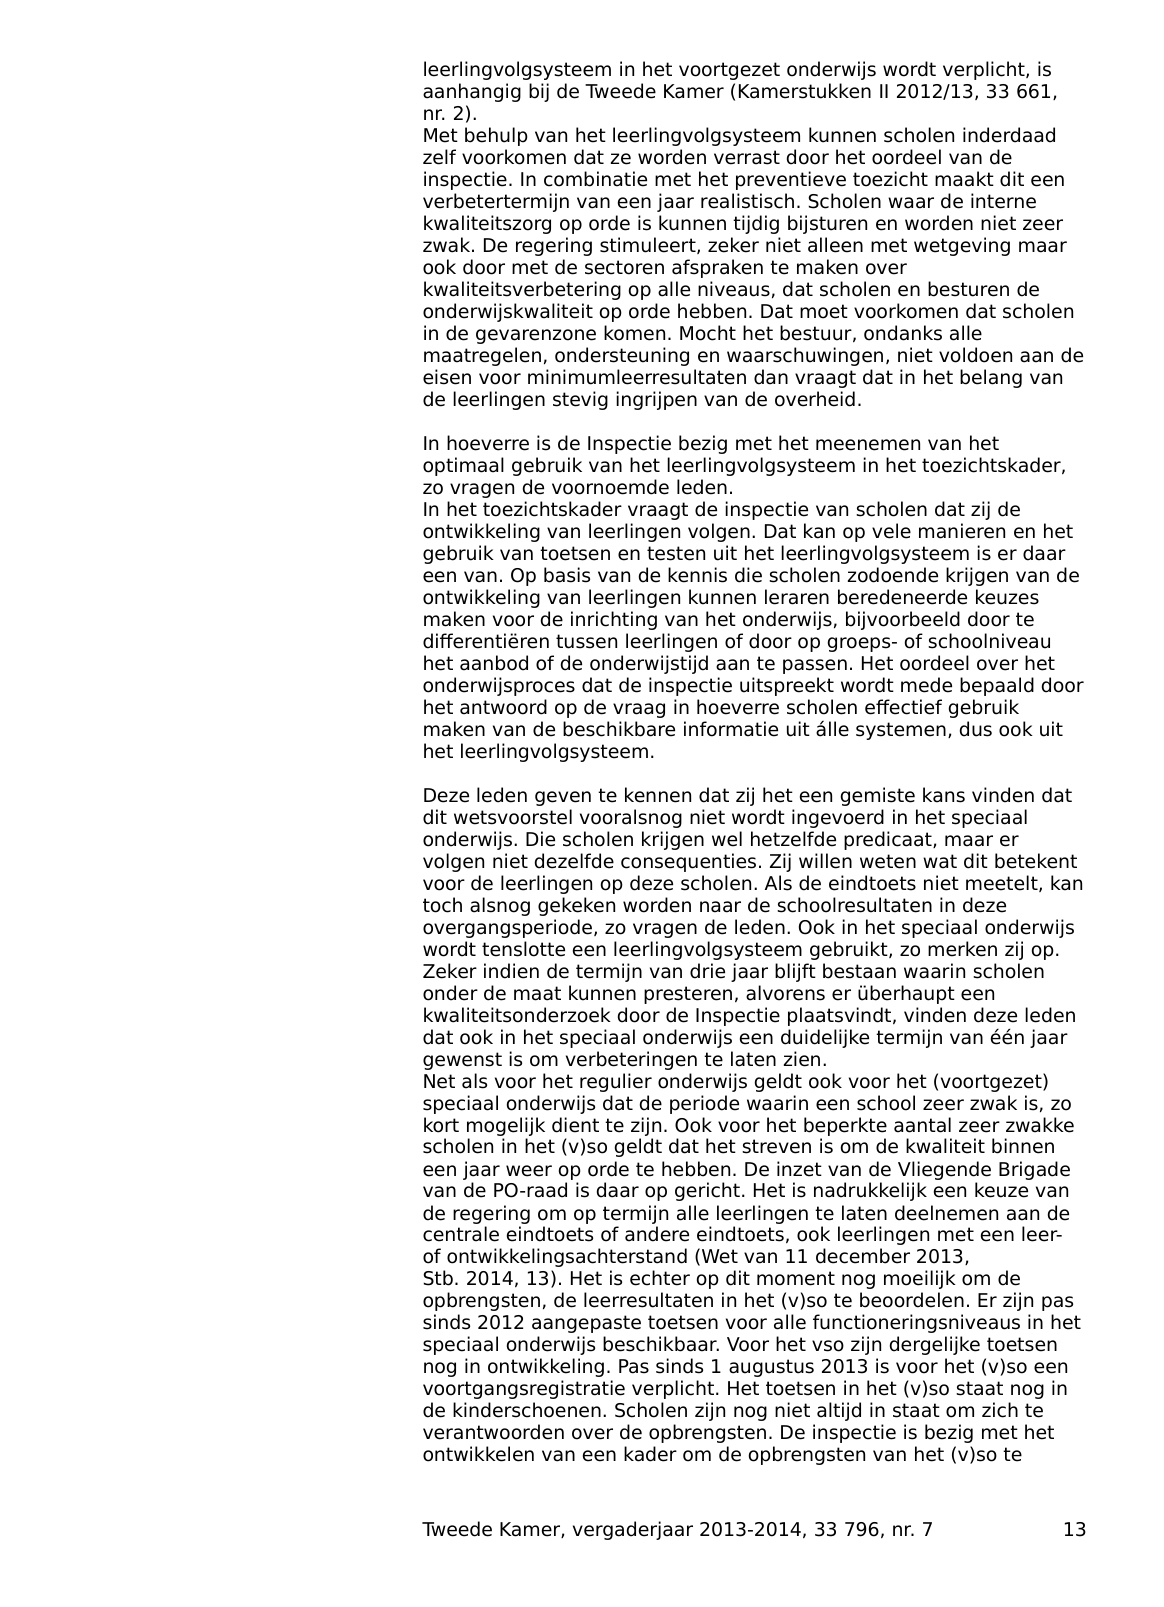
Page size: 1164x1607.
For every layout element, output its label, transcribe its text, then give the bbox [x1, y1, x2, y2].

text leerlingvolgsysteem in het voortgezet onderwijs wordt verplicht, is aanhangig bij de Tweede Kamer (Kamerstukken II 2012/13, 33 661, nr. 2). [422, 59, 1087, 125]
text Met behulp van het leerlingvolgsysteem kunnen scholen inderdaad zelf voorkomen dat ze worden verrast door het oordeel van de inspectie. In combinatie met het preventieve toezicht maakt dit een verbetertermijn van een jaar realistisch. Scholen waar de interne kwaliteitszorg op orde is kunnen tijdig bijsturen en worden niet zeer zwak. De regering stimuleert, zeker niet alleen met wetgeving maar ook door met de sectoren afspraken te maken over kwaliteitsverbetering op alle niveaus, dat scholen en besturen de onderwijskwaliteit op orde hebben. Dat moet voorkomen dat scholen in de gevarenzone komen. Mocht het bestuur, ondanks alle maatregelen, ondersteuning en waarschuwingen, niet voldoen aan de eisen voor minimumleerresultaten dan vraagt dat in het belang van de leerlingen stevig ingrijpen van de overheid. [422, 125, 1087, 411]
text In hoeverre is de Inspectie bezig met het meenemen van het optimaal gebruik van het leerlingvolgsysteem in het toezichtskader, zo vragen de voornoemde leden. [422, 433, 1087, 499]
text In het toezichtskader vraagt de inspectie van scholen dat zij de ontwikkeling van leerlingen volgen. Dat kan op vele manieren en het gebruik van toetsen en testen uit het leerlingvolgsysteem is er daar een van. Op basis van de kennis die scholen zodoende krijgen van de ontwikkeling van leerlingen kunnen leraren beredeneerde keuzes maken voor de inrichting van het onderwijs, bijvoorbeeld door te differentiëren tussen leerlingen of door op groeps- of schoolniveau het aanbod of de onderwijstijd aan te passen. Het oordeel over het onderwijsproces dat de inspectie uitspreekt wordt mede bepaald door het antwoord op de vraag in hoeverre scholen effectief gebruik maken van de beschikbare informatie uit álle systemen, dus ook uit het leerlingvolgsysteem. [422, 499, 1087, 763]
text Net als voor het regulier onderwijs geldt ook voor het (voortgezet) speciaal onderwijs dat de periode waarin een school zeer zwak is, zo kort mogelijk dient te zijn. Ook voor het beperkte aantal zeer zwakke scholen in het (v)so geldt dat het streven is om de kwaliteit binnen een jaar weer op orde te hebben. De inzet van de Vliegende Brigade van de PO-raad is daar op gericht. Het is nadrukkelijk een keuze van de regering om op termijn alle leerlingen te laten deelnemen aan de centrale eindtoets of andere eindtoets, ook leerlingen met een leer- of ontwikkelingsachterstand (Wet van 11 december 2013, Stb. 2014, 13). Het is echter op dit moment nog moeilijk om de opbrengsten, de leerresultaten in het (v)so te beoordelen. Er zijn pas sinds 2012 aangepaste toetsen voor alle functioneringsniveaus in het speciaal onderwijs beschikbaar. Voor het vso zijn dergelijke toetsen nog in ontwikkeling. Pas sinds 1 augustus 2013 is voor het (v)so een voortgangsregistratie verplicht. Het toetsen in het (v)so staat nog in de kinderschoenen. Scholen zijn nog niet altijd in staat om zich te verantwoorden over de opbrengsten. De inspectie is bezig met het ontwikkelen van een kader om de opbrengsten van het (v)so te [422, 1071, 1087, 1466]
text Deze leden geven te kennen dat zij het een gemiste kans vinden dat dit wetsvoorstel vooralsnog niet wordt ingevoerd in het speciaal onderwijs. Die scholen krijgen wel hetzelfde predicaat, maar er volgen niet dezelfde consequenties. Zij willen weten wat dit betekent voor de leerlingen op deze scholen. Als de eindtoets niet meetelt, kan toch alsnog gekeken worden naar de schoolresultaten in deze overgangsperiode, zo vragen de leden. Ook in het speciaal onderwijs wordt tenslotte een leerlingvolgsysteem gebruikt, zo merken zij op. Zeker indien de termijn van drie jaar blijft bestaan waarin scholen onder de maat kunnen presteren, alvorens er überhaupt een kwaliteitsonderzoek door de Inspectie plaatsvindt, vinden deze leden dat ook in het speciaal onderwijs een duidelijke termijn van één jaar gewenst is om verbeteringen te laten zien. [422, 785, 1087, 1071]
